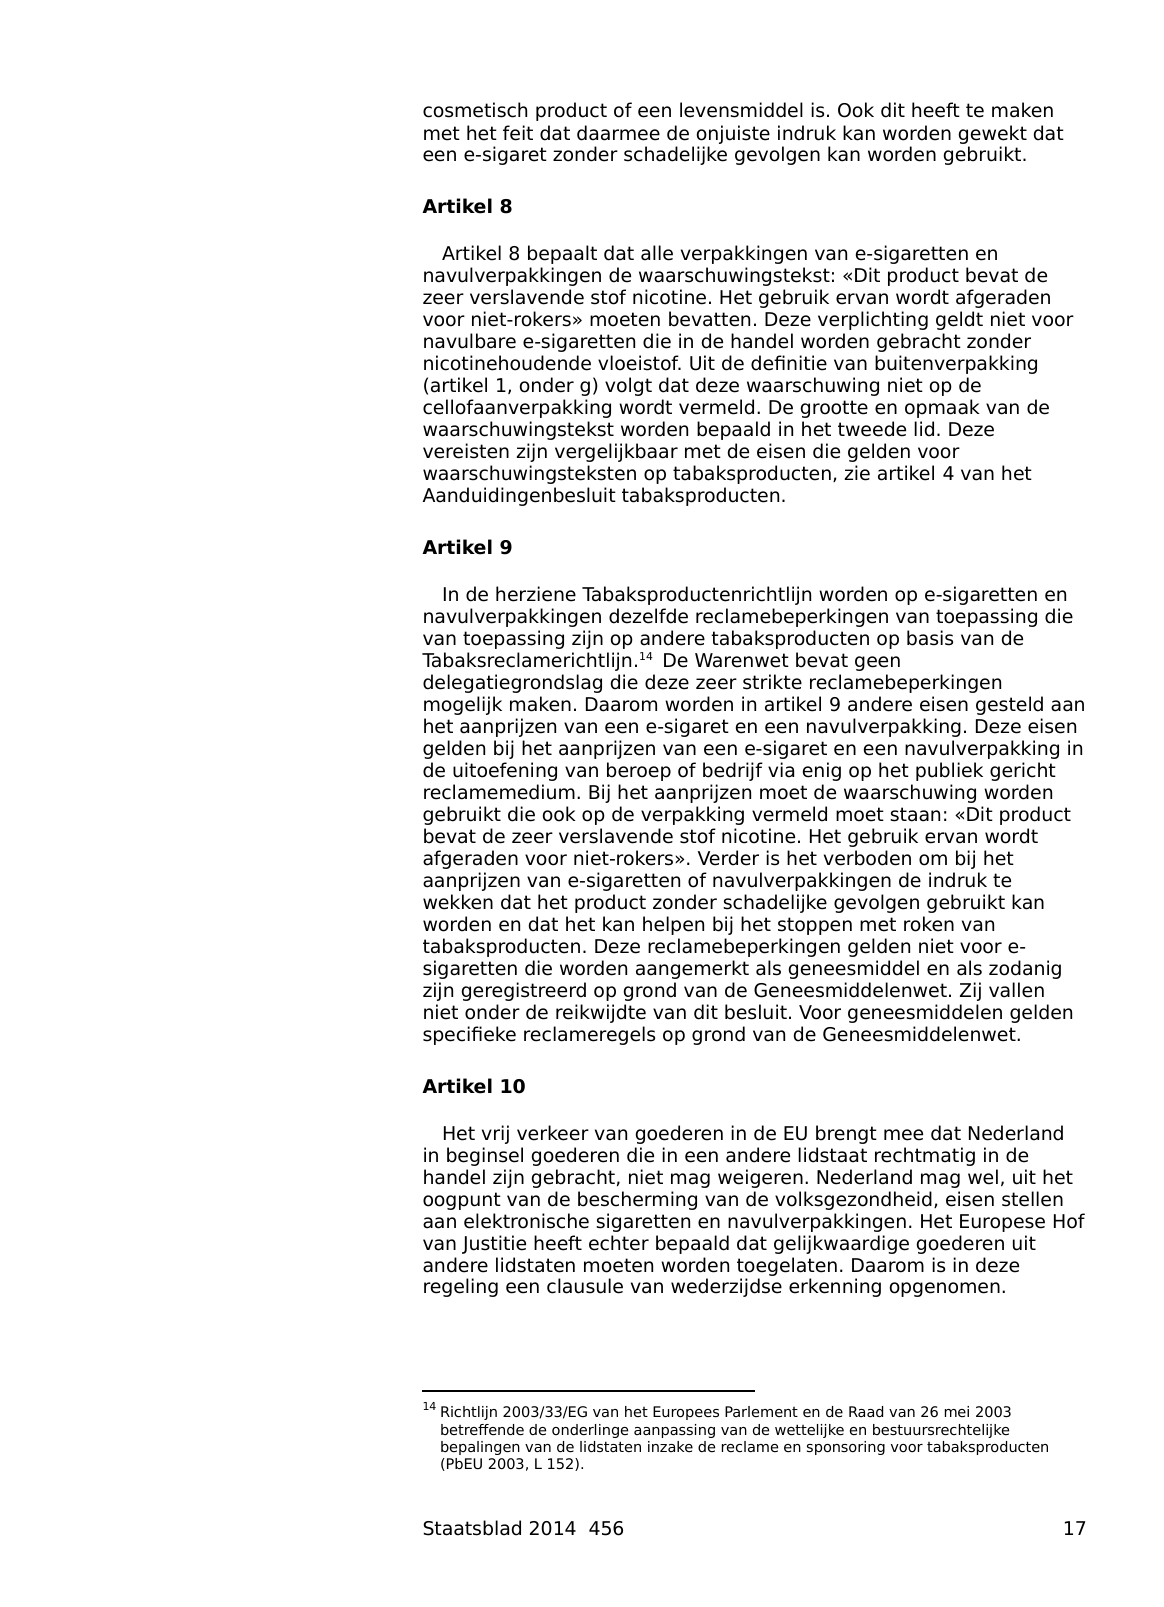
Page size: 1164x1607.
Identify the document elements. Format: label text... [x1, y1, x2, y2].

subtitle Artikel 9 [422, 537, 1087, 559]
subtitle Artikel 8 [422, 196, 1087, 218]
text Het vrij verkeer van goederen in de EU brengt mee dat Nederland in beginsel goederen die in een andere lidstaat rechtmatig in de handel zijn gebracht, niet mag weigeren. Nederland mag wel, uit het oogpunt van de bescherming van de volksgezondheid, eisen stellen aan elektronische sigaretten en navulverpakkingen. Het Europese Hof van Justitie heeft echter bepaald dat gelijkwaardige goederen uit andere lidstaten moeten worden toegelaten. Daarom is in deze regeling een clausule van wederzijdse erkenning opgenomen. [422, 1123, 1087, 1298]
text cosmetisch product of een levensmiddel is. Ook dit heeft te maken met het feit dat daarmee de onjuiste indruk kan worden gewekt dat een e-sigaret zonder schadelijke gevolgen kan worden gebruikt. [422, 100, 1087, 166]
text Artikel 8 bepaalt dat alle verpakkingen van e-sigaretten en navulverpakkingen de waarschuwingstekst: «Dit product bevat de zeer verslavende stof nicotine. Het gebruik ervan wordt afgeraden voor niet-rokers» moeten bevatten. Deze verplichting geldt niet voor navulbare e-sigaretten die in de handel worden gebracht zonder nicotinehoudende vloeistof. Uit de definitie van buitenverpakking (artikel 1, onder g) volgt dat deze waarschuwing niet op de cellofaanverpakking wordt vermeld. De grootte en opmaak van de waarschuwingstekst worden bepaald in het tweede lid. Deze vereisten zijn vergelijkbaar met de eisen die gelden voor waarschuwingsteksten op tabaksproducten, zie artikel 4 van het Aanduidingenbesluit tabaksproducten. [422, 243, 1087, 507]
subtitle Artikel 10 [422, 1076, 1087, 1098]
text In de herziene Tabaksproductenrichtlijn worden op e-sigaretten en navulverpakkingen dezelfde reclamebeperkingen van toepassing die van toepassing zijn op andere tabaksproducten op basis van de Tabaksreclamerichtlijn. De Warenwet bevat geen delegatiegrondslag die deze zeer strikte reclamebeperkingen mogelijk maken. Daarom worden in artikel 9 andere eisen gesteld aan het aanprijzen van een e-sigaret en een navulverpakking. Deze eisen gelden bij het aanprijzen van een e-sigaret en een navulverpakking in de uitoefening van beroep of bedrijf via enig op het publiek gericht reclamemedium. Bij het aanprijzen moet de waarschuwing worden gebruikt die ook op de verpakking vermeld moet staan: «Dit product bevat de zeer verslavende stof nicotine. Het gebruik ervan wordt afgeraden voor niet-rokers». Verder is het verboden om bij het aanprijzen van e-sigaretten of navulverpakkingen de indruk te wekken dat het product zonder schadelijke gevolgen gebruikt kan worden en dat het kan helpen bij het stoppen met roken van tabaksproducten. Deze reclamebeperkingen gelden niet voor e-sigaretten die worden aangemerkt als geneesmiddel en als zodanig zijn geregistreerd op grond van de Geneesmiddelenwet. Zij vallen niet onder de reikwijdte van dit besluit. Voor geneesmiddelen gelden specifieke reclameregels op grond van de Geneesmiddelenwet. [422, 584, 1087, 1046]
text Richtlijn 2003/33/EG van het Europees Parlement en de Raad van 26 mei 2003 betreffende de onderlinge aanpassing van de wettelijke en bestuursrechtelijke bepalingen van de lidstaten inzake de reclame en sponsoring voor tabaksproducten (PbEU 2003, L 152). [422, 1400, 1087, 1473]
